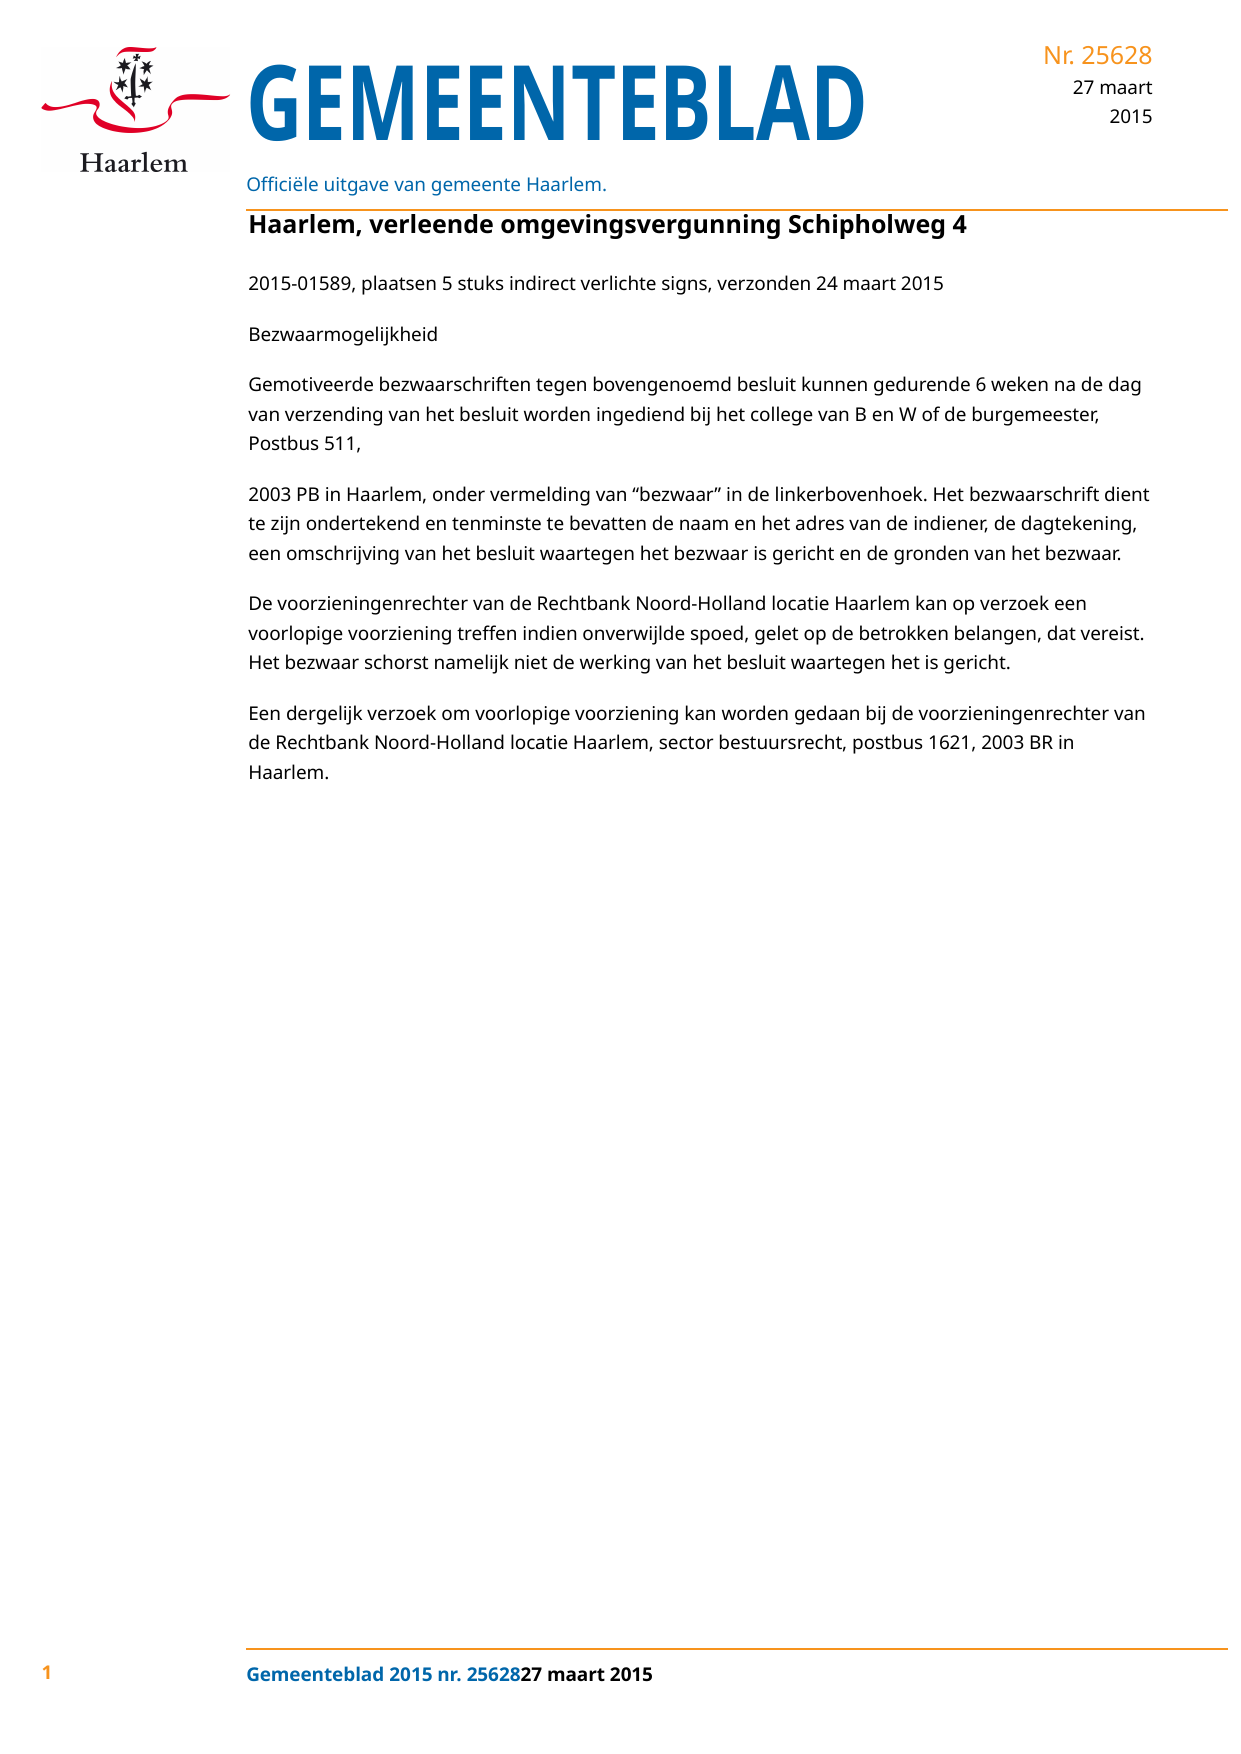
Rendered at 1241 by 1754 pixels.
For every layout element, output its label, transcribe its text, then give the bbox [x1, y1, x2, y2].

text Bezwaarmogelijkheid [248, 321, 1152, 346]
text 2003 PB in Haarlem, onder vermelding van “bezwaar” in de linkerbovenhoek. Het bezwaarschrift dient te zijn ondertekend en tenminste te bevatten de naam en het adres van de indiener, de dagtekening, een omschrijving van het besluit waartegen het bezwaar is gericht en de gronden van het bezwaar. [248, 481, 1152, 566]
text Haarlem, verleende omgevingsvergunning Schipholweg 4 [248, 211, 1152, 241]
text 2015-01589, plaatsen 5 stuks indirect verlichte signs, verzonden 24 maart 2015 [248, 270, 1152, 296]
picture [41, 47, 231, 172]
text Een dergelijk verzoek om voorlopige voorziening kan worden gedaan bij de voorzieningenrechter van de Rechtbank Noord-Holland locatie Haarlem, sector bestuursrecht, postbus 1621, 2003 BR in Haarlem. [248, 700, 1152, 785]
text De voorzieningenrechter van de Rechtbank Noord-Holland locatie Haarlem kan op verzoek een voorlopige voorziening treffen indien onverwijlde spoed, gelet op de betrokken belangen, dat vereist. Het bezwaar schorst namelijk niet de werking van het besluit waartegen het is gericht. [248, 590, 1152, 675]
text Gemotiveerde bezwaarschriften tegen bovengenoemd besluit kunnen gedurende 6 weken na de dag van verzending van het besluit worden ingediend bij het college van B en W of de burgemeester, Postbus 511, [248, 371, 1152, 456]
